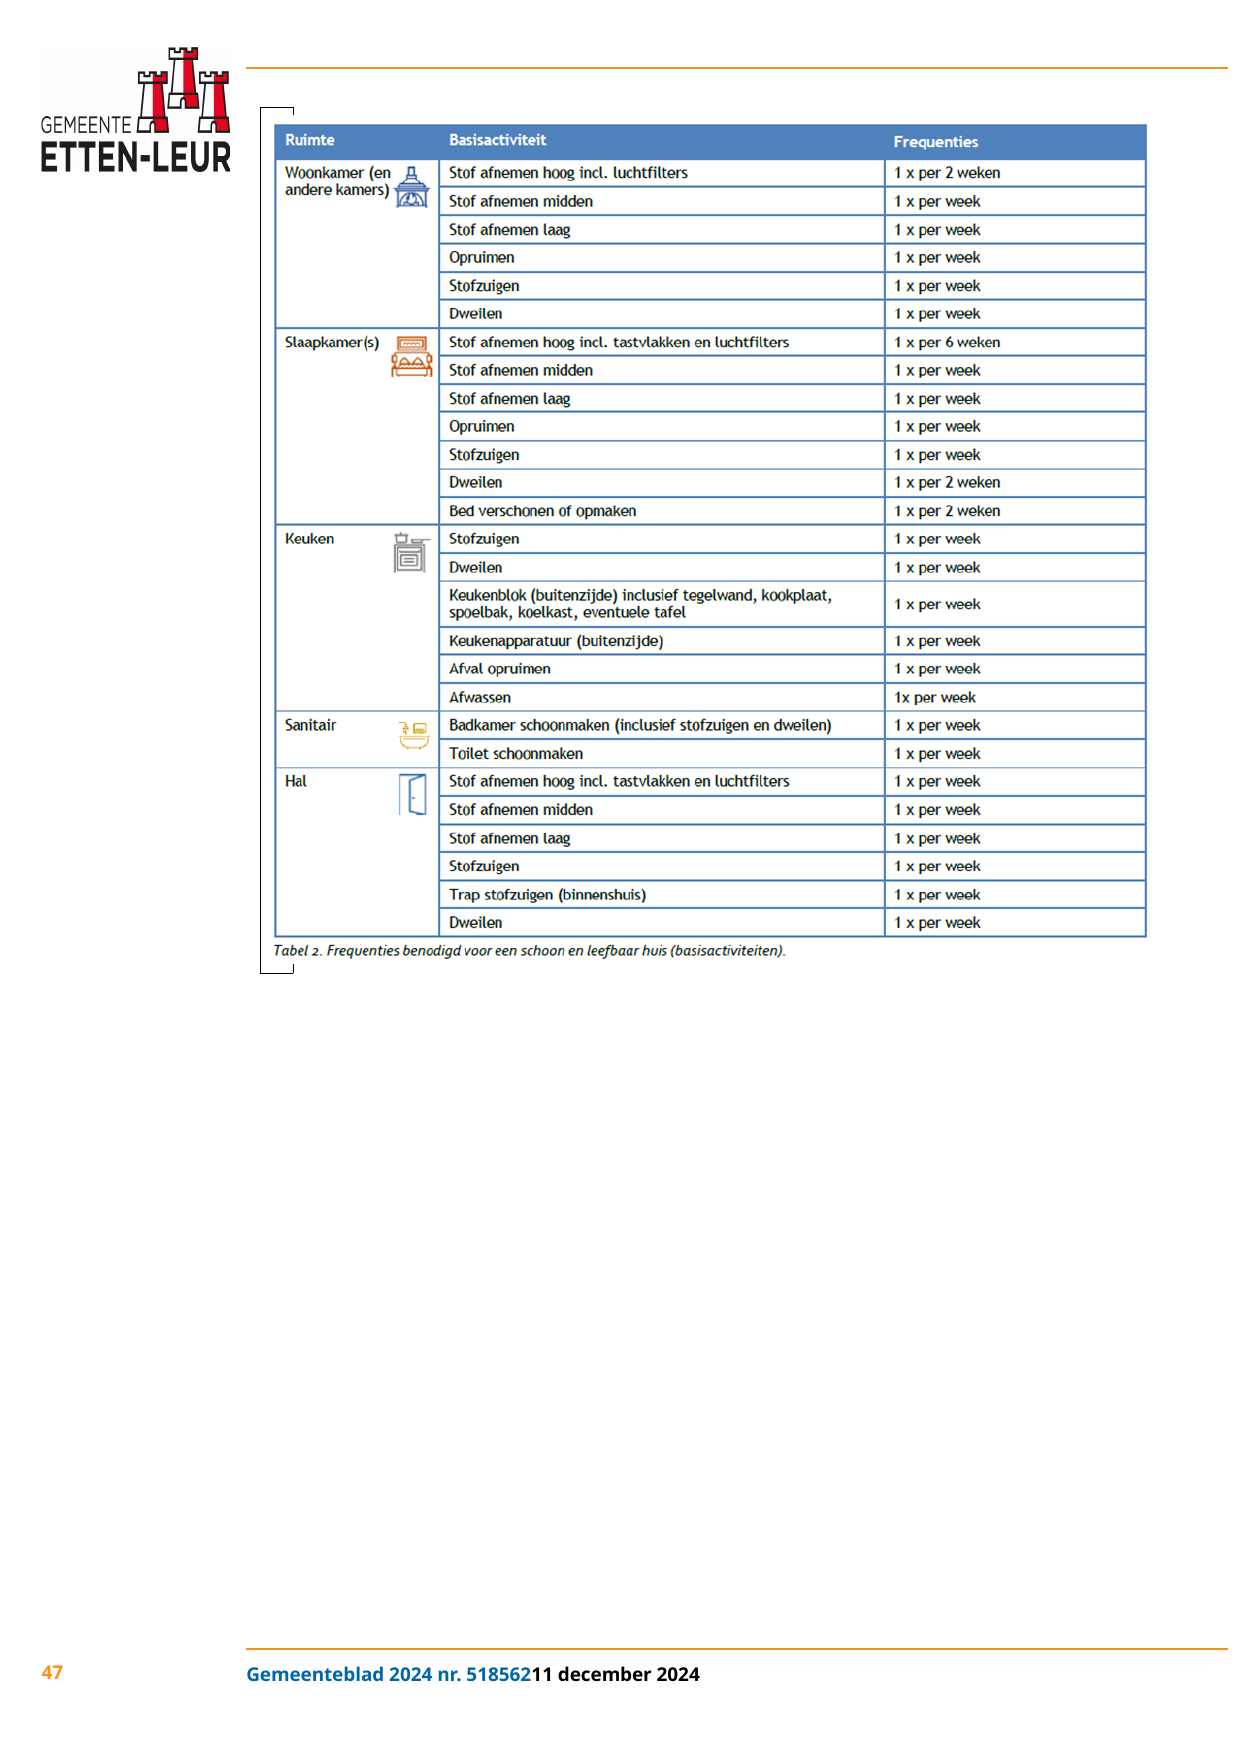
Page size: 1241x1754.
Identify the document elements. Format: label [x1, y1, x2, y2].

picture [41, 47, 231, 172]
picture [268, 115, 1155, 964]
